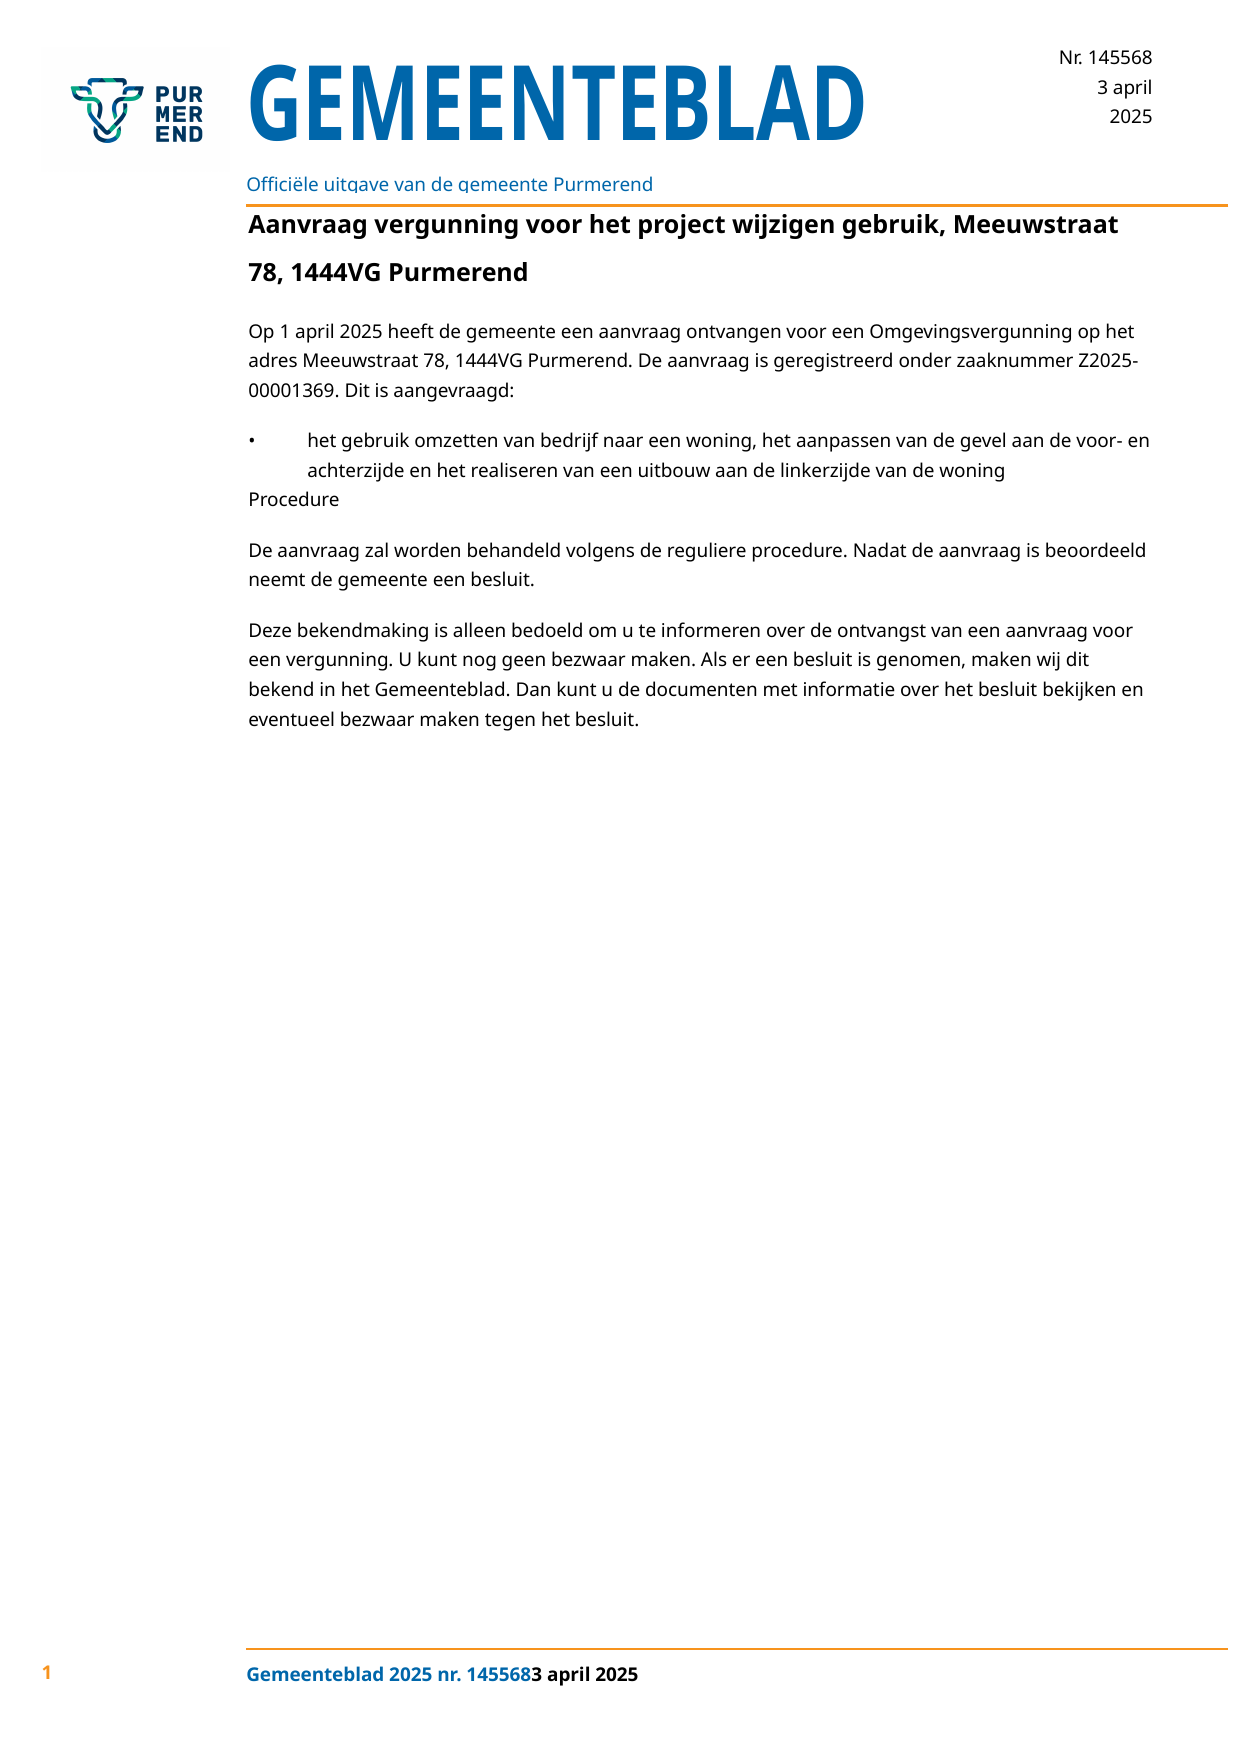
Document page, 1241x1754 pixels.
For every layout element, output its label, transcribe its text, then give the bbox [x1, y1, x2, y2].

text De aanvraag zal worden behandeld volgens de reguliere procedure. Nadat de aanvraag is beoordeeld neemt de gemeente een besluit. [248, 537, 1152, 592]
picture [41, 47, 231, 172]
text Op 1 april 2025 heeft de gemeente een aanvraag ontvangen voor een Omgevingsvergunning op het adres Meeuwstraat 78, 1444VG Purmerend. De aanvraag is geregistreerd onder zaaknummer Z2025-00001369. Dit is aangevraagd: [248, 318, 1152, 403]
text Procedure [248, 487, 1152, 512]
text Deze bekendmaking is alleen bedoeld om u te informeren over de ontvangst van een aanvraag voor een vergunning. U kunt nog geen bezwaar maken. Als er een besluit is genomen, maken wij dit bekend in het Gemeenteblad. Dan kunt u de documenten met informatie over het besluit bekijken en eventueel bezwaar maken tegen het besluit. [248, 617, 1152, 732]
text Aanvraag vergunning voor het project wijzigen gebruik, Meeuwstraat 78, 1444VG Purmerend [248, 207, 1152, 288]
list het gebruik omzetten van bedrijf naar een woning, het aanpassen van de gevel aan de voor- en achterzijde en het realiseren van een uitbouw aan de linkerzijde van de woning [248, 427, 1152, 483]
